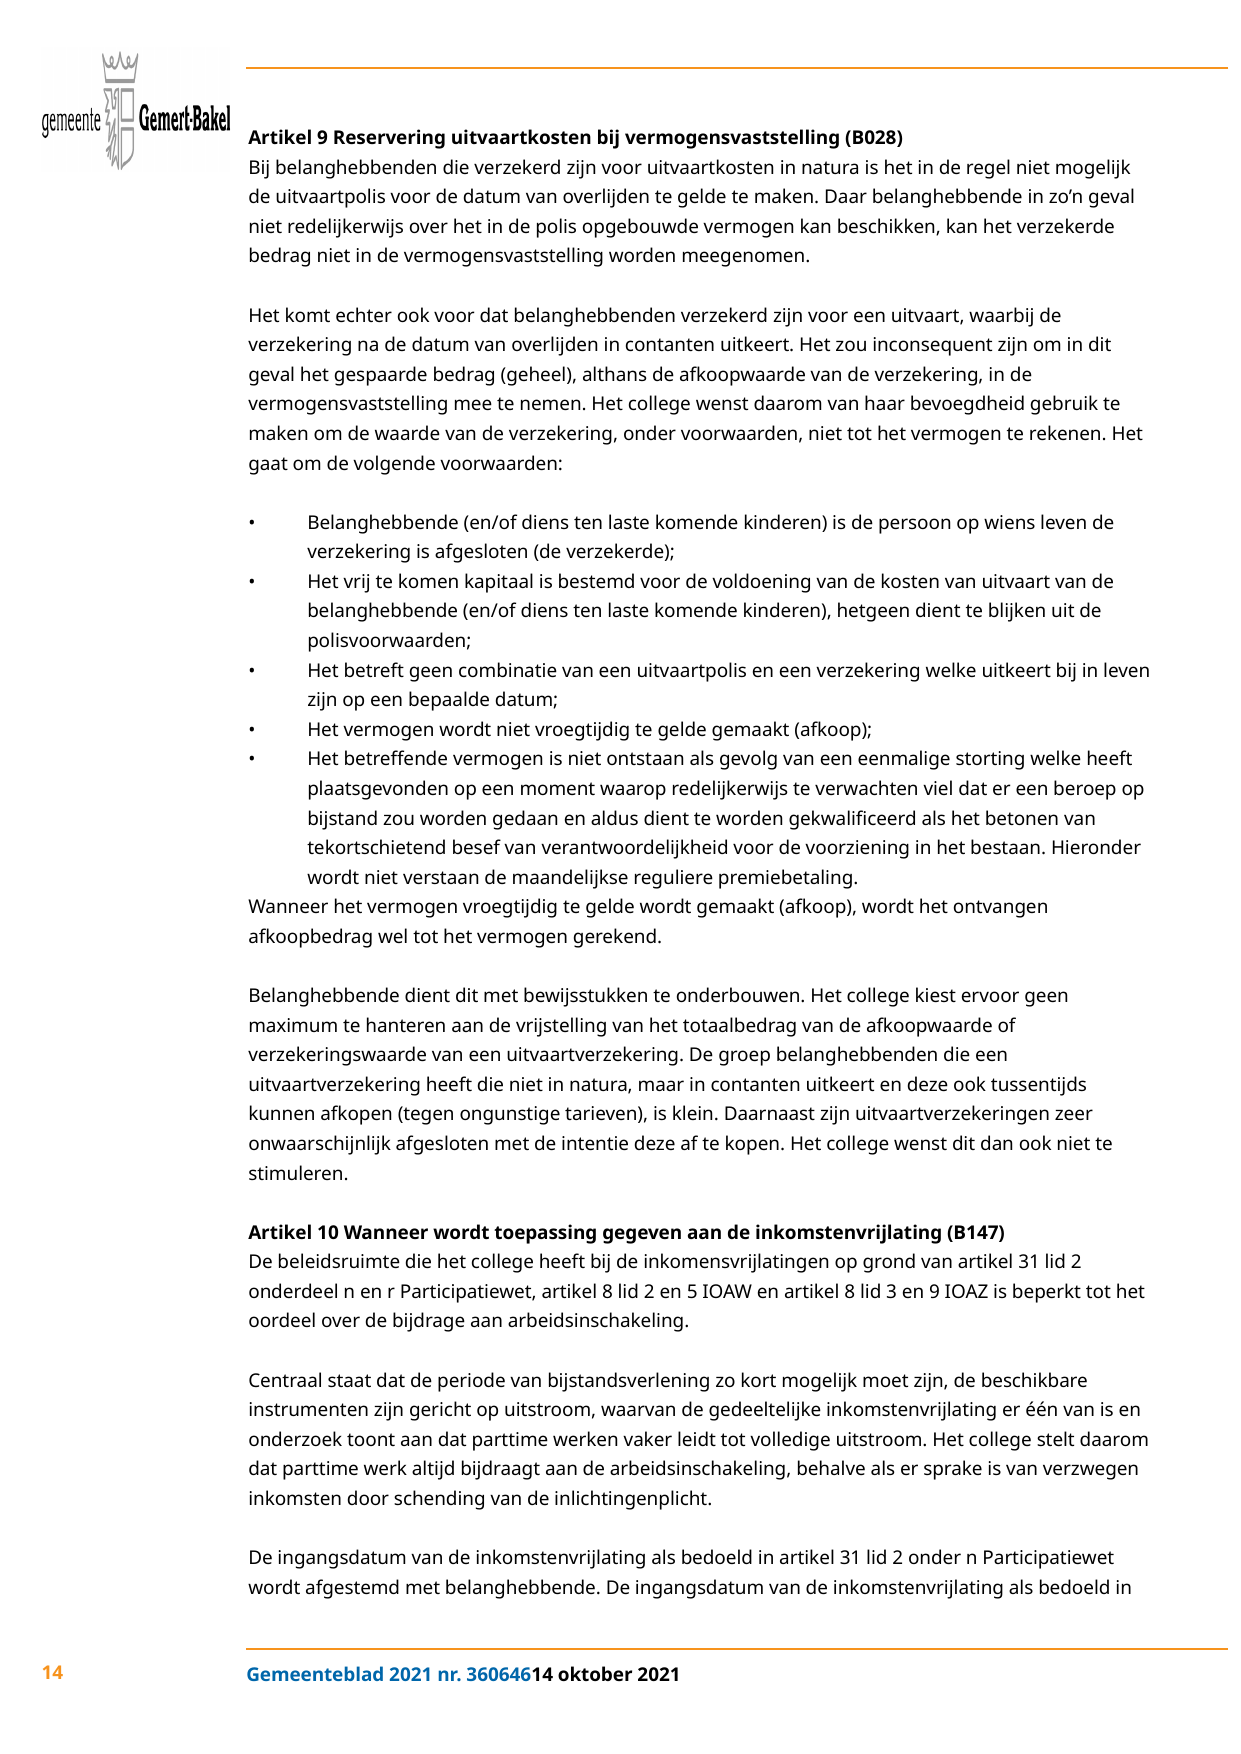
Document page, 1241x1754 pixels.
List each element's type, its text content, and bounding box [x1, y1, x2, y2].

list Belanghebbende (en/of diens ten laste komende kinderen) is de persoon op wiens leven de verzekering is afgesloten (de verzekerde); [248, 509, 1152, 564]
text Het komt echter ook voor dat belanghebbenden verzekerd zijn voor een uitvaart, waarbij de verzekering na de datum van overlijden in contanten uitkeert. Het zou inconsequent zijn om in dit geval het gespaarde bedrag (geheel), althans de afkoopwaarde van de verzekering, in de vermogensvaststelling mee te nemen. Het college wenst daarom van haar bevoegdheid gebruik te maken om de waarde van de verzekering, onder voorwaarden, niet tot het vermogen te rekenen. Het gaat om de volgende voorwaarden: [248, 302, 1152, 476]
text Artikel 9 Reservering uitvaartkosten bij vermogensvaststelling (B028) [248, 124, 1152, 150]
text Belanghebbende dient dit met bewijsstukken te onderbouwen. Het college kiest ervoor geen maximum te hanteren aan de vrijstelling van het totaalbedrag van de afkoopwaarde of verzekeringswaarde van een uitvaartverzekering. De groep belanghebbenden die een uitvaartverzekering heeft die niet in natura, maar in contanten uitkeert en deze ook tussentijds kunnen afkopen (tegen ongunstige tarieven), is klein. Daarnaast zijn uitvaartverzekeringen zeer onwaarschijnlijk afgesloten met de intentie deze af te kopen. Het college wenst dit dan ook niet te stimuleren. [248, 982, 1152, 1186]
text Centraal staat dat de periode van bijstandsverlening zo kort mogelijk moet zijn, de beschikbare instrumenten zijn gericht op uitstroom, waarvan de gedeeltelijke inkomstenvrijlating er één van is en onderzoek toont aan dat parttime werken vaker leidt tot volledige uitstroom. Het college stelt daarom dat parttime werk altijd bijdraagt aan de arbeidsinschakeling, behalve als er sprake is van verzwegen inkomsten door schending van de inlichtingenplicht. [248, 1367, 1152, 1511]
list Het vermogen wordt niet vroegtijdig te gelde gemaakt (afkoop); [248, 716, 1152, 742]
text Bij belanghebbenden die verzekerd zijn voor uitvaartkosten in natura is het in de regel niet mogelijk de uitvaartpolis voor de datum van overlijden te gelde te maken. Daar belanghebbende in zo’n geval niet redelijkerwijs over het in de polis opgebouwde vermogen kan beschikken, kan het verzekerde bedrag niet in de vermogensvaststelling worden meegenomen. [248, 154, 1152, 268]
text Artikel 10 Wanneer wordt toepassing gegeven aan de inkomstenvrijlating (B147) [248, 1219, 1152, 1245]
list Het vrij te komen kapitaal is bestemd voor de voldoening van de kosten van uitvaart van de belanghebbende (en/of diens ten laste komende kinderen), hetgeen dient te blijken uit de polisvoorwaarden; [248, 568, 1152, 653]
list Het betreffende vermogen is niet ontstaan als gevolg van een eenmalige storting welke heeft plaatsgevonden op een moment waarop redelijkerwijs te verwachten viel dat er een beroep op bijstand zou worden gedaan en aldus dient te worden gekwalificeerd als het betonen van tekortschietend besef van verantwoordelijkheid voor de voorziening in het bestaan. Hieronder wordt niet verstaan de maandelijkse reguliere premiebetaling. [248, 746, 1152, 890]
text De ingangsdatum van de inkomstenvrijlating als bedoeld in artikel 31 lid 2 onder n Participatiewet wordt afgestemd met belanghebbende. De ingangsdatum van de inkomstenvrijlating als bedoeld in [248, 1544, 1152, 1600]
text Wanneer het vermogen vroegtijdig te gelde wordt gemaakt (afkoop), wordt het ontvangen afkoopbedrag wel tot het vermogen gerekend. [248, 893, 1152, 949]
text De beleidsruimte die het college heeft bij de inkomensvrijlatingen op grond van artikel 31 lid 2 onderdeel n en r Participatiewet, artikel 8 lid 2 en 5 IOAW en artikel 8 lid 3 en 9 IOAZ is beperkt tot het oordeel over de bijdrage aan arbeidsinschakeling. [248, 1248, 1152, 1333]
picture [41, 47, 231, 172]
list Het betreft geen combinatie van een uitvaartpolis en een verzekering welke uitkeert bij in leven zijn op een bepaalde datum; [248, 657, 1152, 712]
